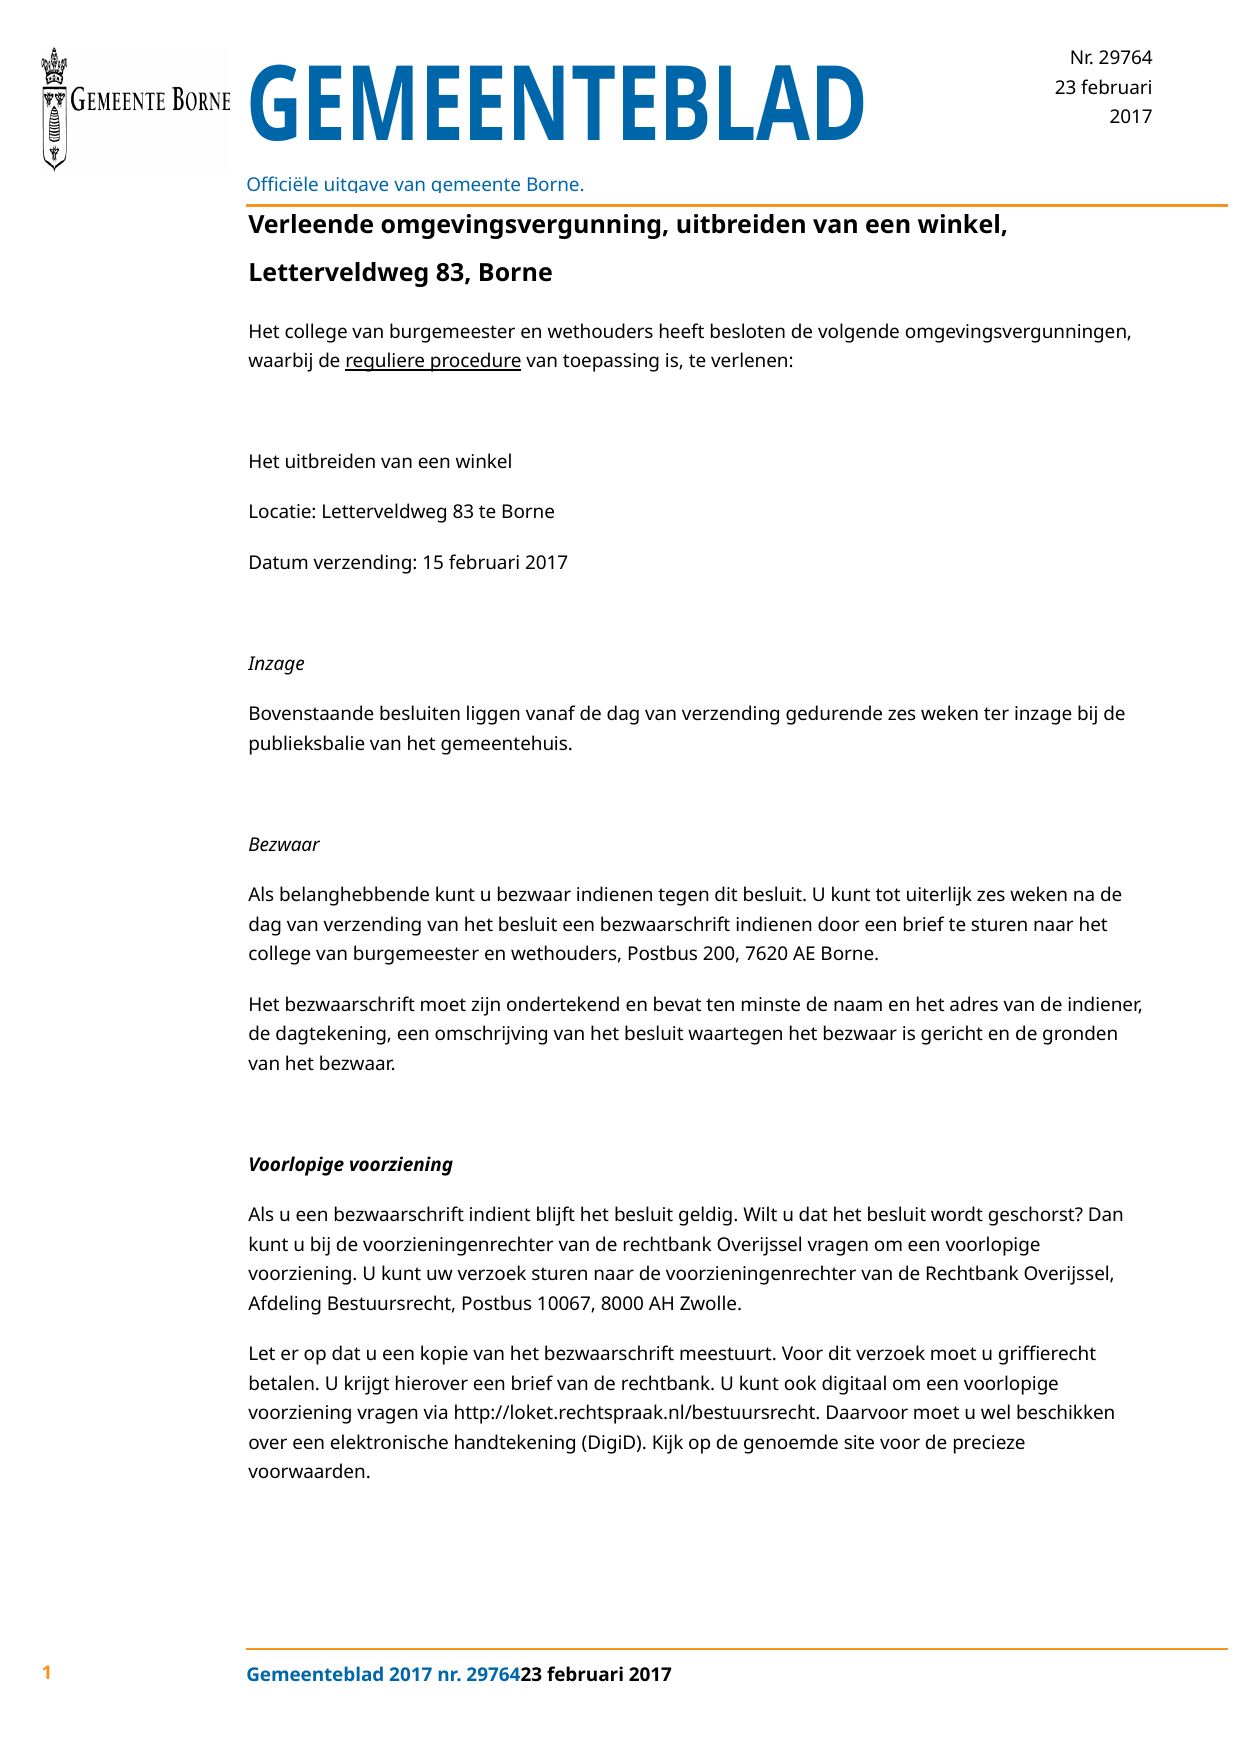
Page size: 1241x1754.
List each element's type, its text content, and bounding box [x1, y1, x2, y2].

picture [41, 47, 231, 172]
text Locatie: Letterveldweg 83 te Borne [248, 499, 1152, 524]
text Voorlopige voorziening [248, 1151, 1152, 1177]
text Bovenstaande besluiten liggen vanaf de dag van verzending gedurende zes weken ter inzage bij de publieksbalie van het gemeentehuis. [248, 700, 1152, 756]
text Het uitbreiden van een winkel [248, 448, 1152, 474]
text Verleende omgevingsvergunning, uitbreiden van een winkel, Letterveldweg 83, Borne [248, 207, 1152, 288]
text Datum verzending: 15 februari 2017 [248, 549, 1152, 575]
text Het bezwaarschrift moet zijn ondertekend en bevat ten minste de naam en het adres van de indiener, de dagtekening, een omschrijving van het besluit waartegen het bezwaar is gericht en de gronden van het bezwaar. [248, 991, 1152, 1076]
text Let er op dat u een kopie van het bezwaarschrift meestuurt. Voor dit verzoek moet u griffierecht betalen. U krijgt hierover een brief van de rechtbank. U kunt ook digitaal om een voorlopige voorziening vragen via http://loket.rechtspraak.nl/bestuursrecht. Daarvoor moet u wel beschikken over een elektronische handtekening (DigiD). Kijk op de genoemde site voor de precieze voorwaarden. [248, 1340, 1152, 1484]
text Als belanghebbende kunt u bezwaar indienen tegen dit besluit. U kunt tot uiterlijk zes weken na de dag van verzending van het besluit een bezwaarschrift indienen door een brief te sturen naar het college van burgemeester en wethouders, Postbus 200, 7620 AE Borne. [248, 881, 1152, 966]
text Het college van burgemeester en wethouders heeft besloten de volgende omgevingsvergunningen, waarbij de reguliere procedure van toepassing is, te verlenen: [248, 318, 1152, 373]
text Inzage [248, 650, 1152, 676]
text Als u een bezwaarschrift indient blijft het besluit geldig. Wilt u dat het besluit wordt geschorst? Dan kunt u bij de voorzieningenrechter van de rechtbank Overijssel vragen om een voorlopige voorziening. U kunt uw verzoek sturen naar de voorzieningenrechter van de Rechtbank Overijssel, Afdeling Bestuursrecht, Postbus 10067, 8000 AH Zwolle. [248, 1201, 1152, 1316]
text Bezwaar [248, 831, 1152, 857]
